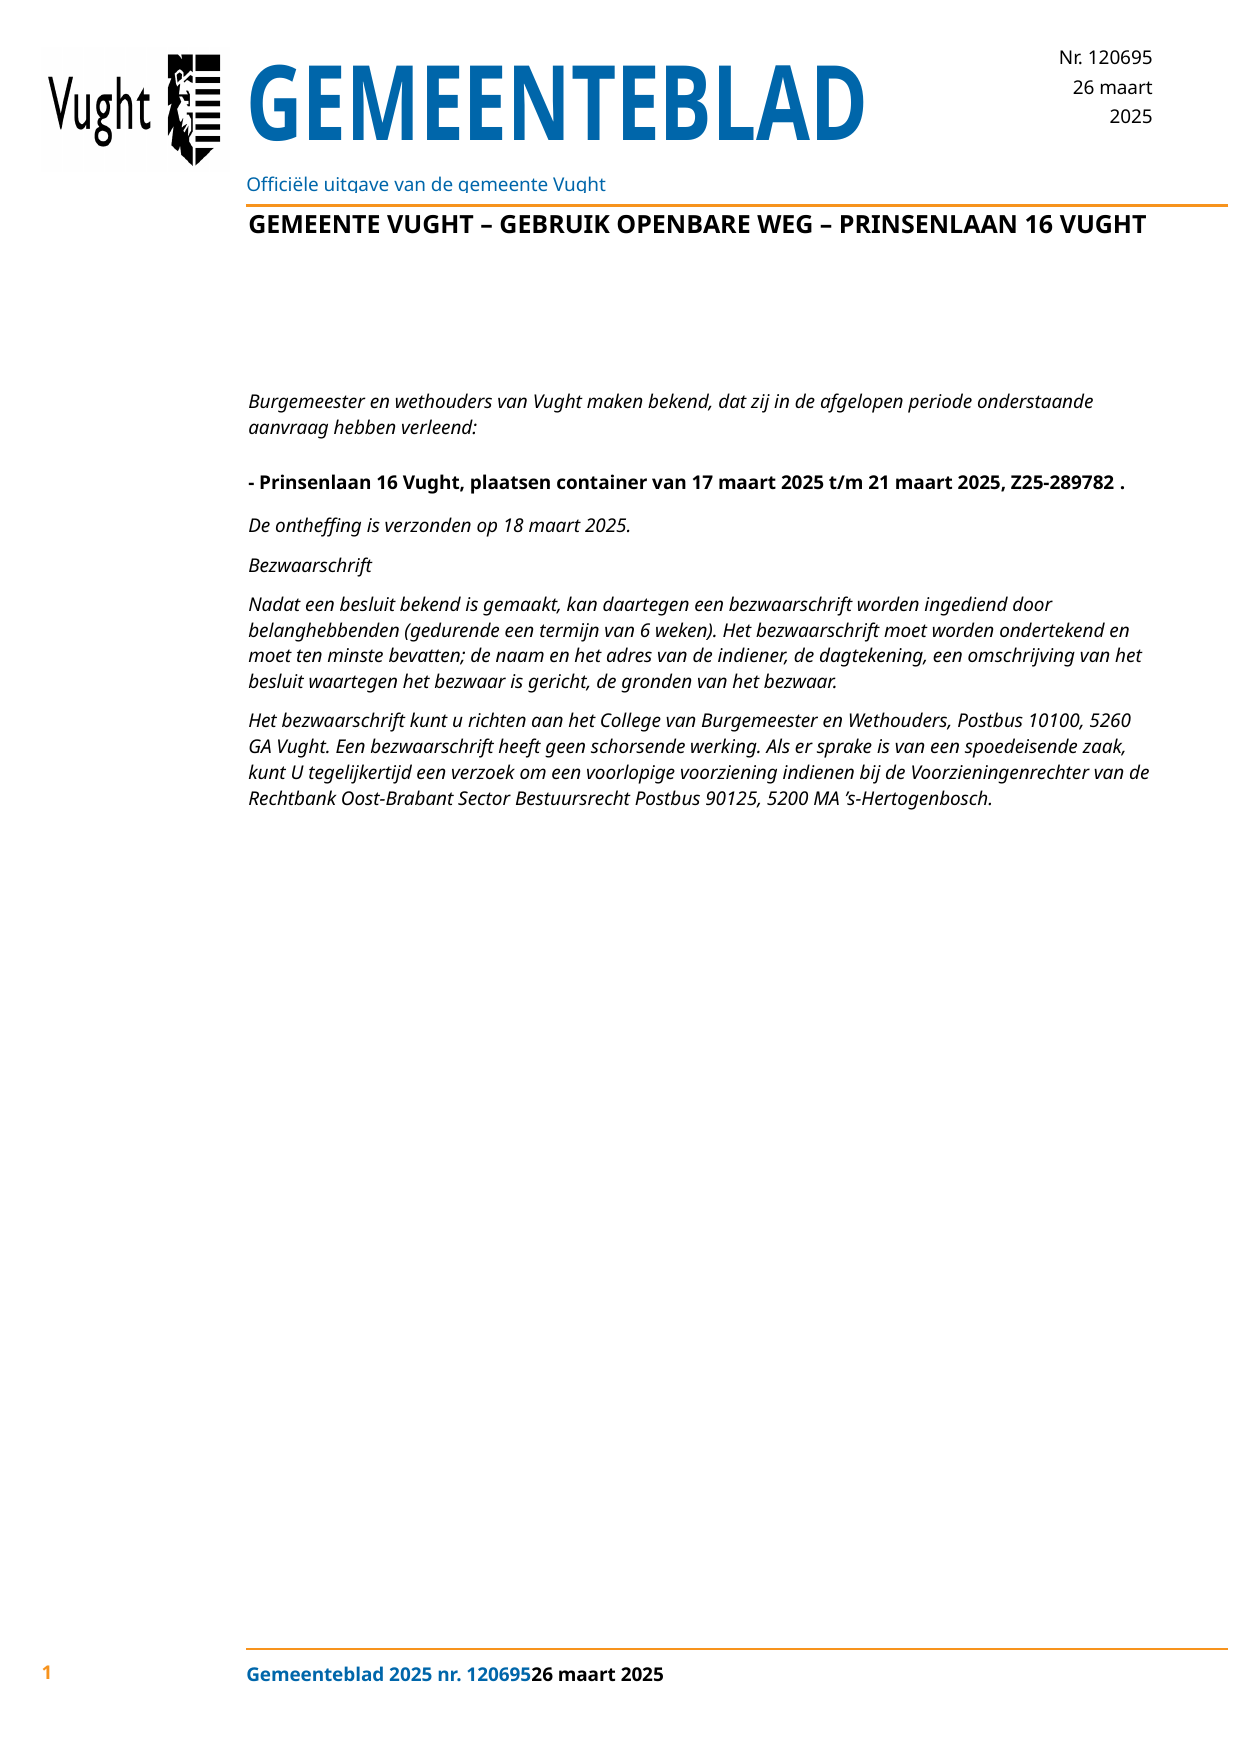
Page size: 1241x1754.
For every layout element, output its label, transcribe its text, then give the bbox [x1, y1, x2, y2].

text De ontheffing is verzonden op 18 maart 2025. [248, 513, 1152, 538]
text GEMEENTE VUGHT – GEBRUIK OPENBARE WEG – PRINSENLAAN 16 VUGHT [248, 207, 1152, 241]
text Nadat een besluit bekend is gemaakt, kan daartegen een bezwaarschrift worden ingediend door belanghebbenden (gedurende een termijn van 6 weken). Het bezwaarschrift moet worden ondertekend en moet ten minste bevatten; de naam en het adres van de indiener, de dagtekening, een omschrijving van het besluit waartegen het bezwaar is gericht, de gronden van het bezwaar. [248, 591, 1152, 694]
text Het bezwaarschrift kunt u richten aan het College van Burgemeester en Wethouders, Postbus 10100, 5260 GA Vught. Een bezwaarschrift heeft geen schorsende werking. Als er sprake is van een spoedeisende zaak, kunt U tegelijkertijd een verzoek om een voorlopige voorziening indienen bij de Voorzieningenrechter van de Rechtbank Oost-Brabant Sector Bestuursrecht Postbus 90125, 5200 MA ’s-Hertogenbosch. [248, 708, 1152, 811]
text Bezwaarschrift [248, 552, 1152, 578]
text - Prinsenlaan 16 Vught, plaatsen container van 17 maart 2025 t/m 21 maart 2025, Z25-289782 . [248, 469, 1152, 495]
text Burgemeester en wethouders van Vught maken bekend, dat zij in de afgelopen periode onderstaande aanvraag hebben verleend: [248, 388, 1152, 440]
picture [41, 47, 231, 172]
